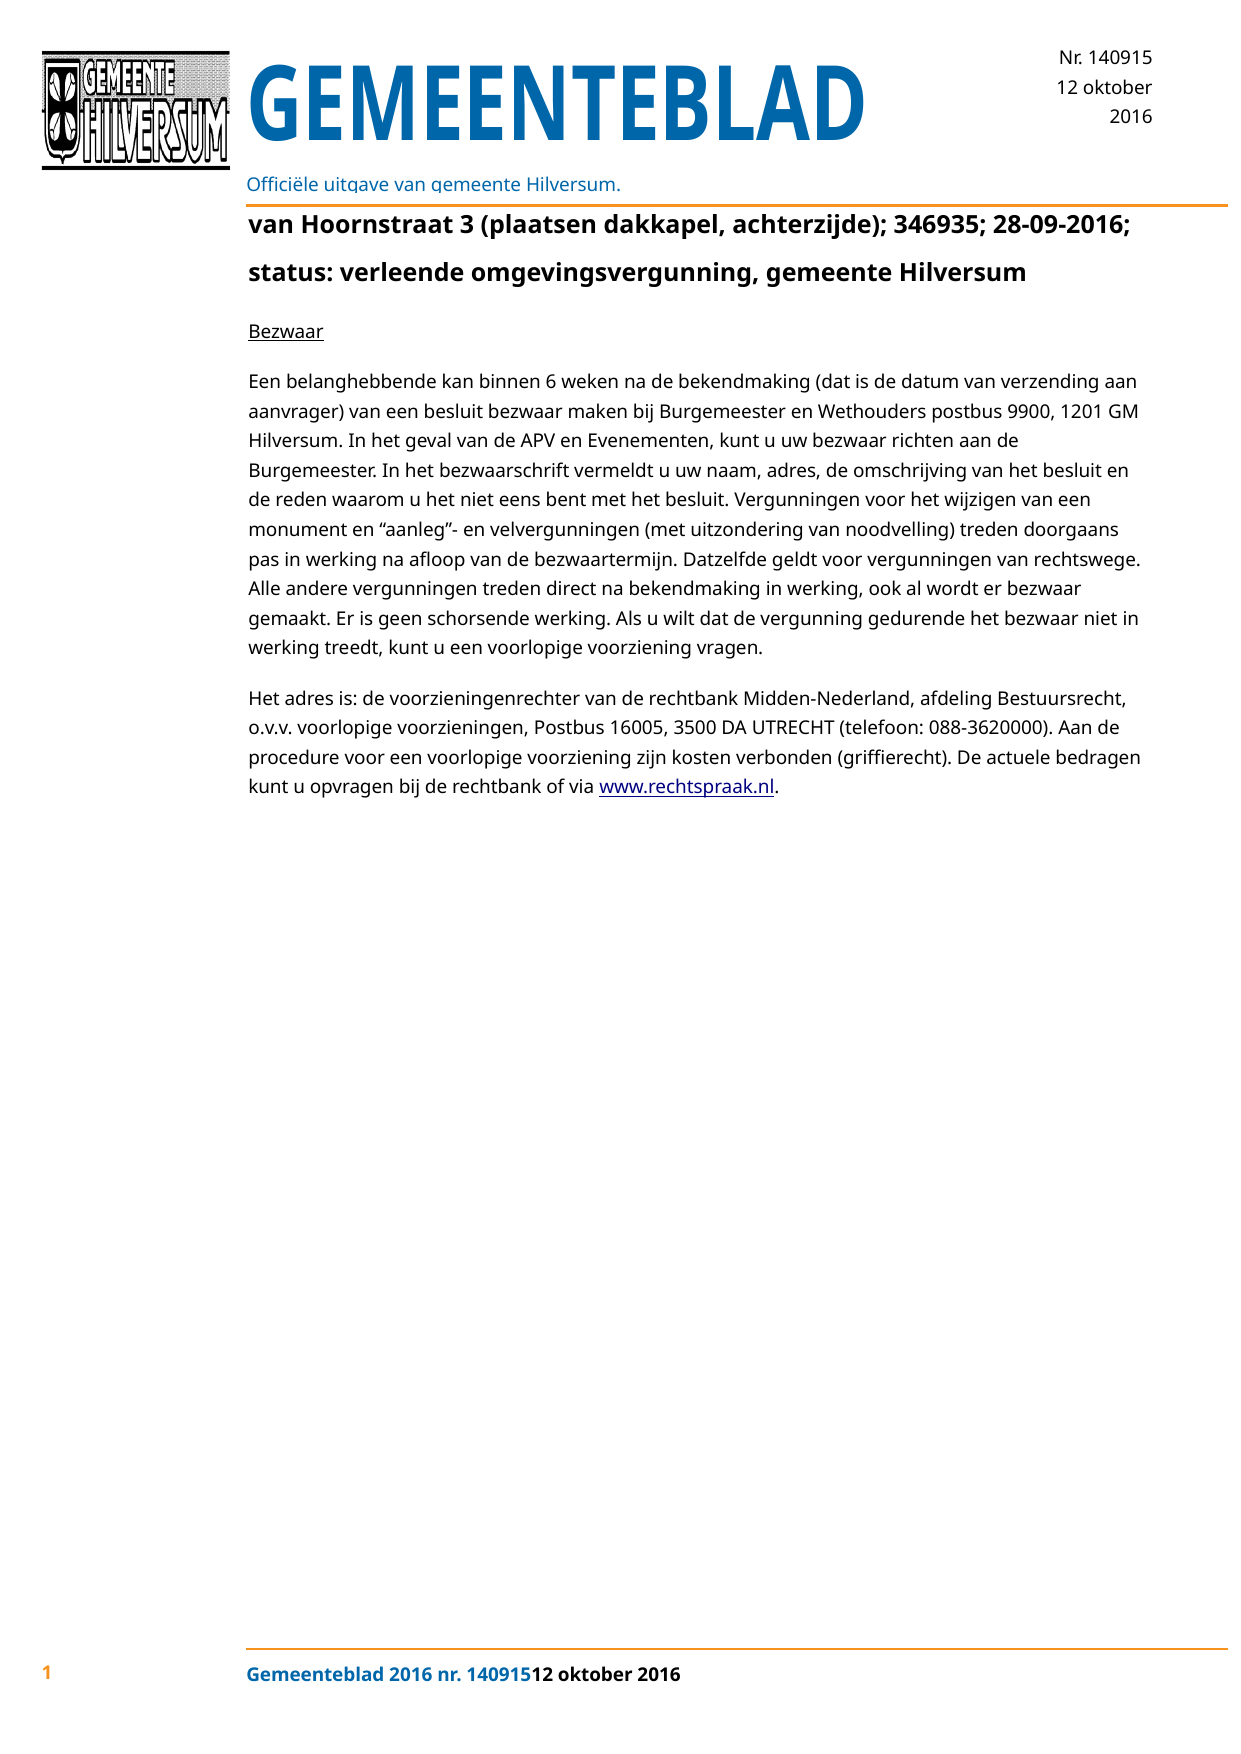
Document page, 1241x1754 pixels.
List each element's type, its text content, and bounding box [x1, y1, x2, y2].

text Bezwaar [248, 318, 1152, 344]
picture [41, 47, 231, 172]
text Het adres is: de voorzieningenrechter van de rechtbank Midden-Nederland, afdeling Bestuursrecht, o.v.v. voorlopige voorzieningen, Postbus 16005, 3500 DA UTRECHT (telefoon: 088-3620000). Aan de procedure voor een voorlopige voorziening zijn kosten verbonden (griffierecht). De actuele bedragen kunt u opvragen bij de rechtbank of via www.rechtspraak.nl. [248, 685, 1152, 799]
text Een belanghebbende kan binnen 6 weken na de bekendmaking (dat is de datum van verzending aan aanvrager) van een besluit bezwaar maken bij Burgemeester en Wethouders postbus 9900, 1201 GM Hilversum. In het geval van de APV en Evenementen, kunt u uw bezwaar richten aan de Burgemeester. In het bezwaarschrift vermeldt u uw naam, adres, de omschrijving van het besluit en de reden waarom u het niet eens bent met het besluit. Vergunningen voor het wijzigen van een monument en “aanleg”- en velvergunningen (met uitzondering van noodvelling) treden doorgaans pas in werking na afloop van de bezwaartermijn. Datzelfde geldt voor vergunningen van rechtswege. Alle andere vergunningen treden direct na bekendmaking in werking, ook al wordt er bezwaar gemaakt. Er is geen schorsende werking. Als u wilt dat de vergunning gedurende het bezwaar niet in werking treedt, kunt u een voorlopige voorziening vragen. [248, 368, 1152, 660]
text van Hoornstraat 3 (plaatsen dakkapel, achterzijde); 346935; 28-09-2016; status: verleende omgevingsvergunning, gemeente Hilversum [248, 207, 1152, 288]
